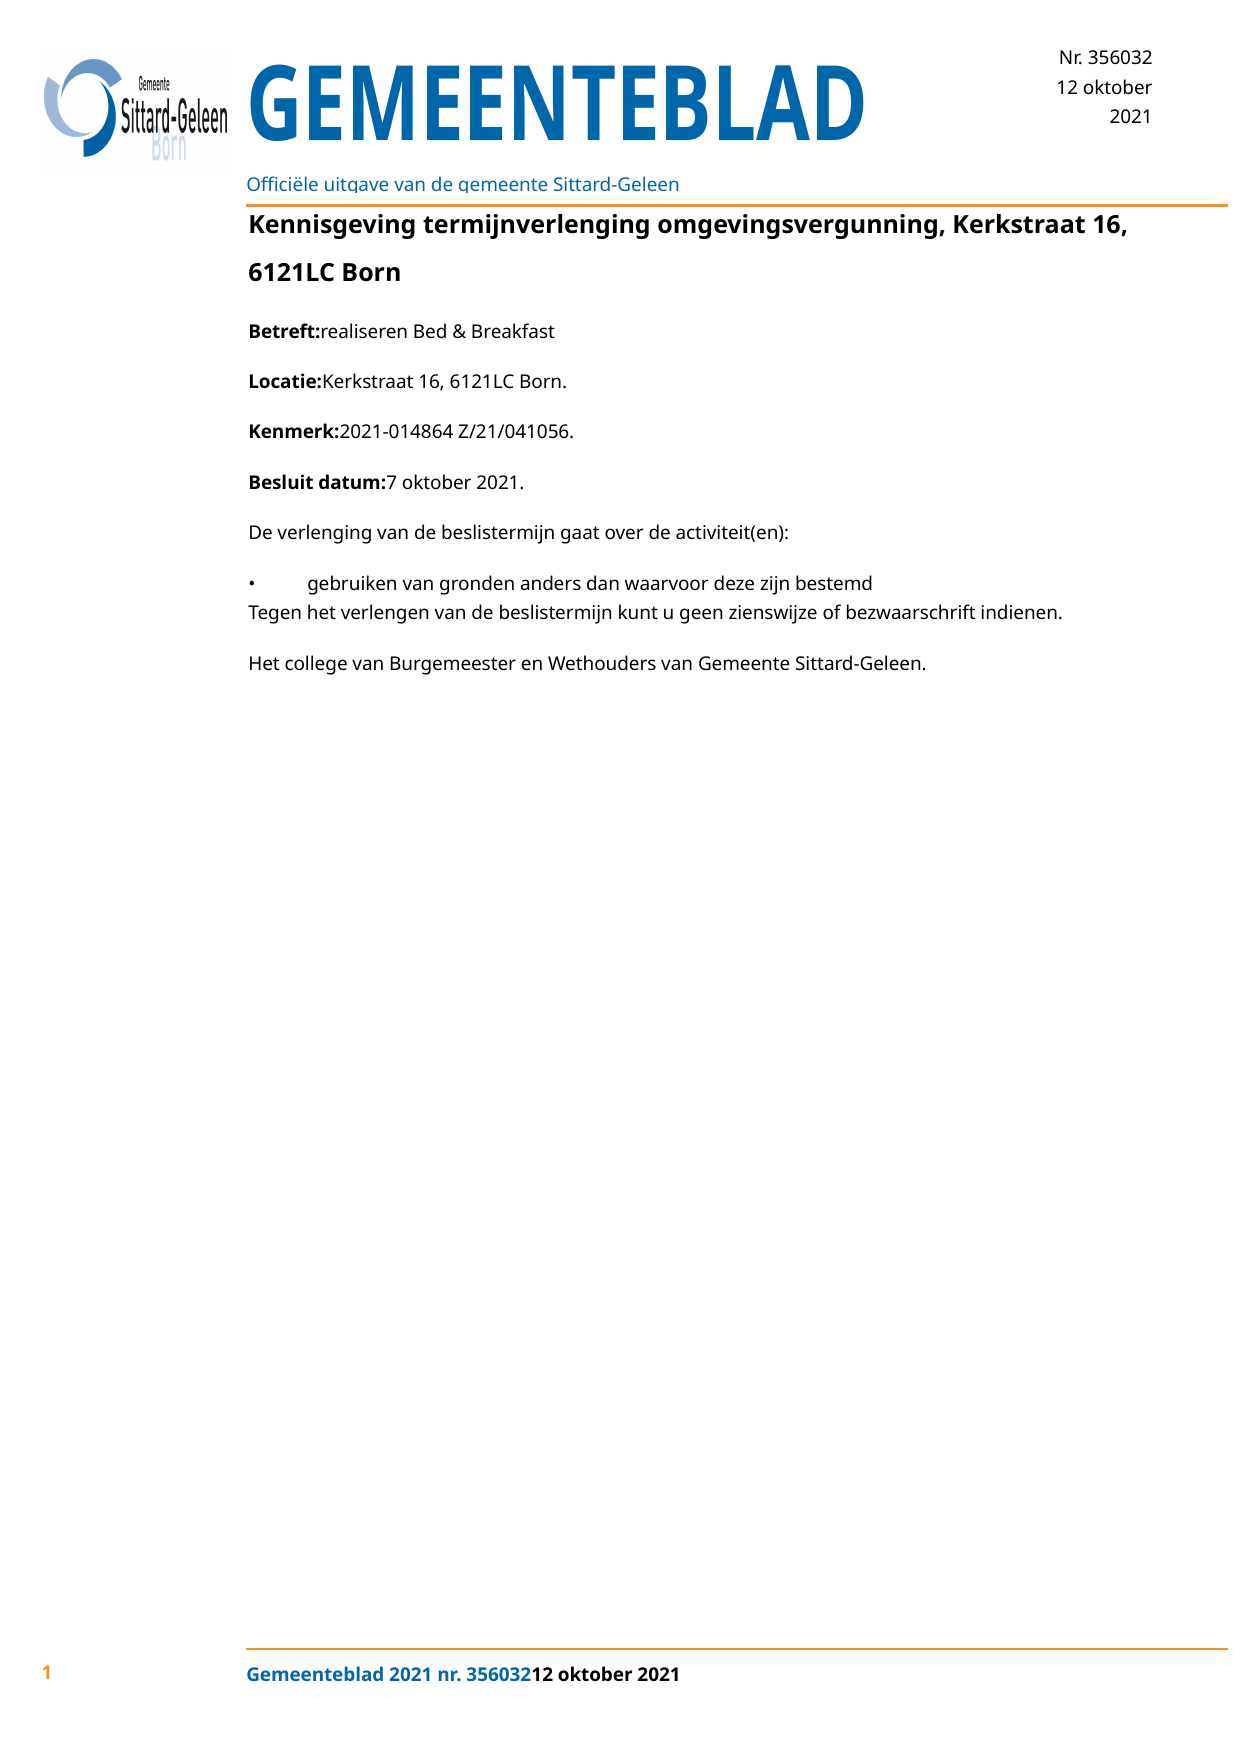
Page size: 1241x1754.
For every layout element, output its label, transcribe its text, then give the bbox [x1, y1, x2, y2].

text Betreft:realiseren Bed & Breakfast [248, 318, 1152, 344]
text Besluit datum:7 oktober 2021. [248, 469, 1152, 495]
list gebruiken van gronden anders dan waarvoor deze zijn bestemd [248, 570, 1152, 596]
text Tegen het verlengen van de beslistermijn kunt u geen zienswijze of bezwaarschrift indienen. [248, 599, 1152, 625]
picture [41, 47, 231, 172]
text Locatie:Kerkstraat 16, 6121LC Born. [248, 368, 1152, 394]
text Kennisgeving termijnverlenging omgevingsvergunning, Kerkstraat 16, 6121LC Born [248, 207, 1152, 288]
text Het college van Burgemeester en Wethouders van Gemeente Sittard-Geleen. [248, 650, 1152, 676]
text De verlenging van de beslistermijn gaat over de activiteit(en): [248, 519, 1152, 545]
text Kenmerk:2021-014864 Z/21/041056. [248, 419, 1152, 444]
